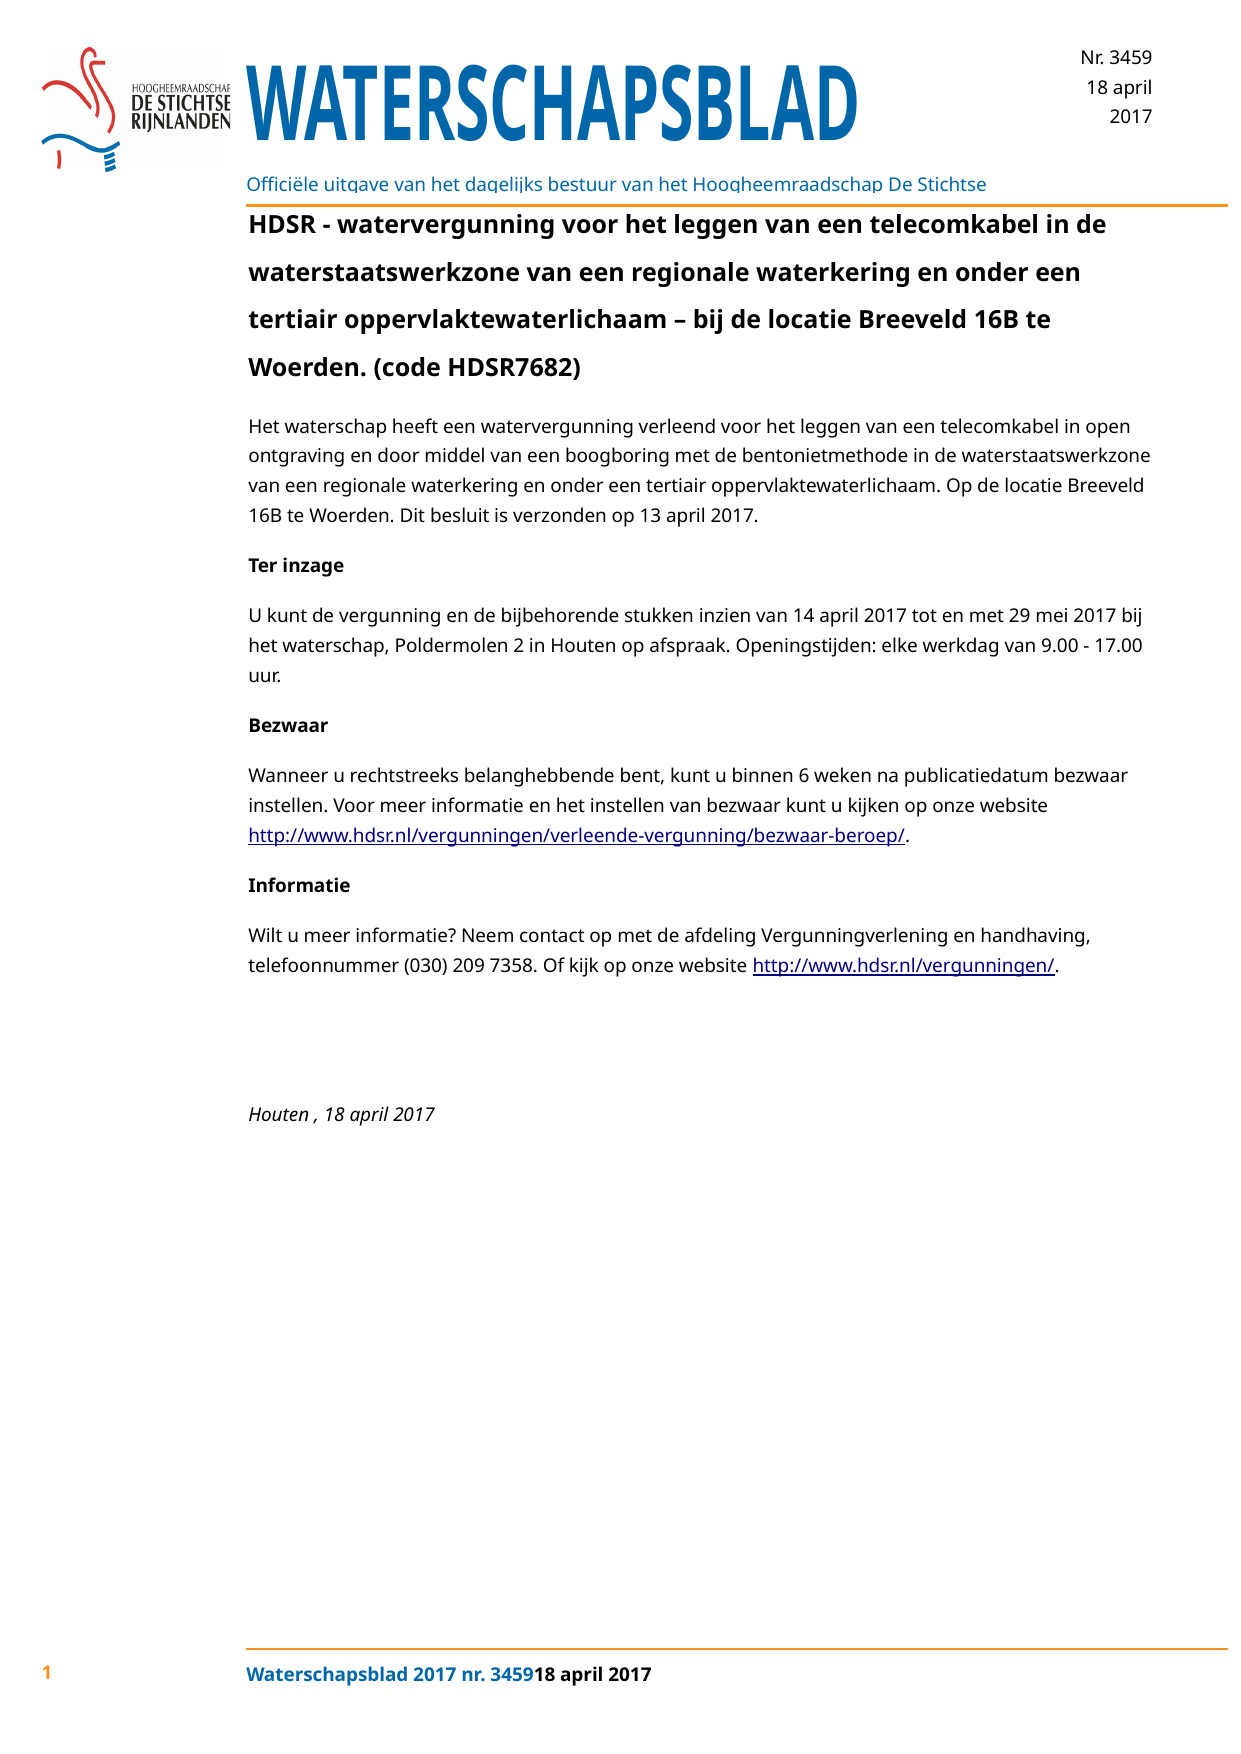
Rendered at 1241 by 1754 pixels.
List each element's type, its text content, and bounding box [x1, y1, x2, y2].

text Bezwaar [248, 712, 1152, 738]
text Houten , 18 april 2017 [248, 1101, 1152, 1127]
text Wilt u meer informatie? Neem contact op met de afdeling Vergunningverlening en handhaving, telefoonnummer (030) 209 7358. Of kijk op onze website http://www.hdsr.nl/vergunningen/. [248, 923, 1152, 978]
text Ter inzage [248, 552, 1152, 578]
text U kunt de vergunning en de bijbehorende stukken inzien van 14 april 2017 tot en met 29 mei 2017 bij het waterschap, Poldermolen 2 in Houten op afspraak. Openingstijden: elke werkdag van 9.00 - 17.00 uur. [248, 603, 1152, 688]
text Het waterschap heeft een watervergunning verleend voor het leggen van een telecomkabel in open ontgraving en door middel van een boogboring met de bentonietmethode in de waterstaatswerkzone van een regionale waterkering en onder een tertiair oppervlaktewaterlichaam. Op de locatie Breeveld 16B te Woerden. Dit besluit is verzonden op 13 april 2017. [248, 413, 1152, 528]
text Wanneer u rechtstreeks belanghebbende bent, kunt u binnen 6 weken na publicatiedatum bezwaar instellen. Voor meer informatie en het instellen van bezwaar kunt u kijken op onze website http://www.hdsr.nl/vergunningen/verleende-vergunning/bezwaar-beroep/. [248, 763, 1152, 848]
text Informatie [248, 872, 1152, 898]
text HDSR - watervergunning voor het leggen van een telecomkabel in de waterstaatswerkzone van een regionale waterkering en onder een tertiair oppervlaktewaterlichaam – bij de locatie Breeveld 16B te Woerden. (code HDSR7682) [248, 207, 1152, 384]
picture [41, 47, 231, 172]
